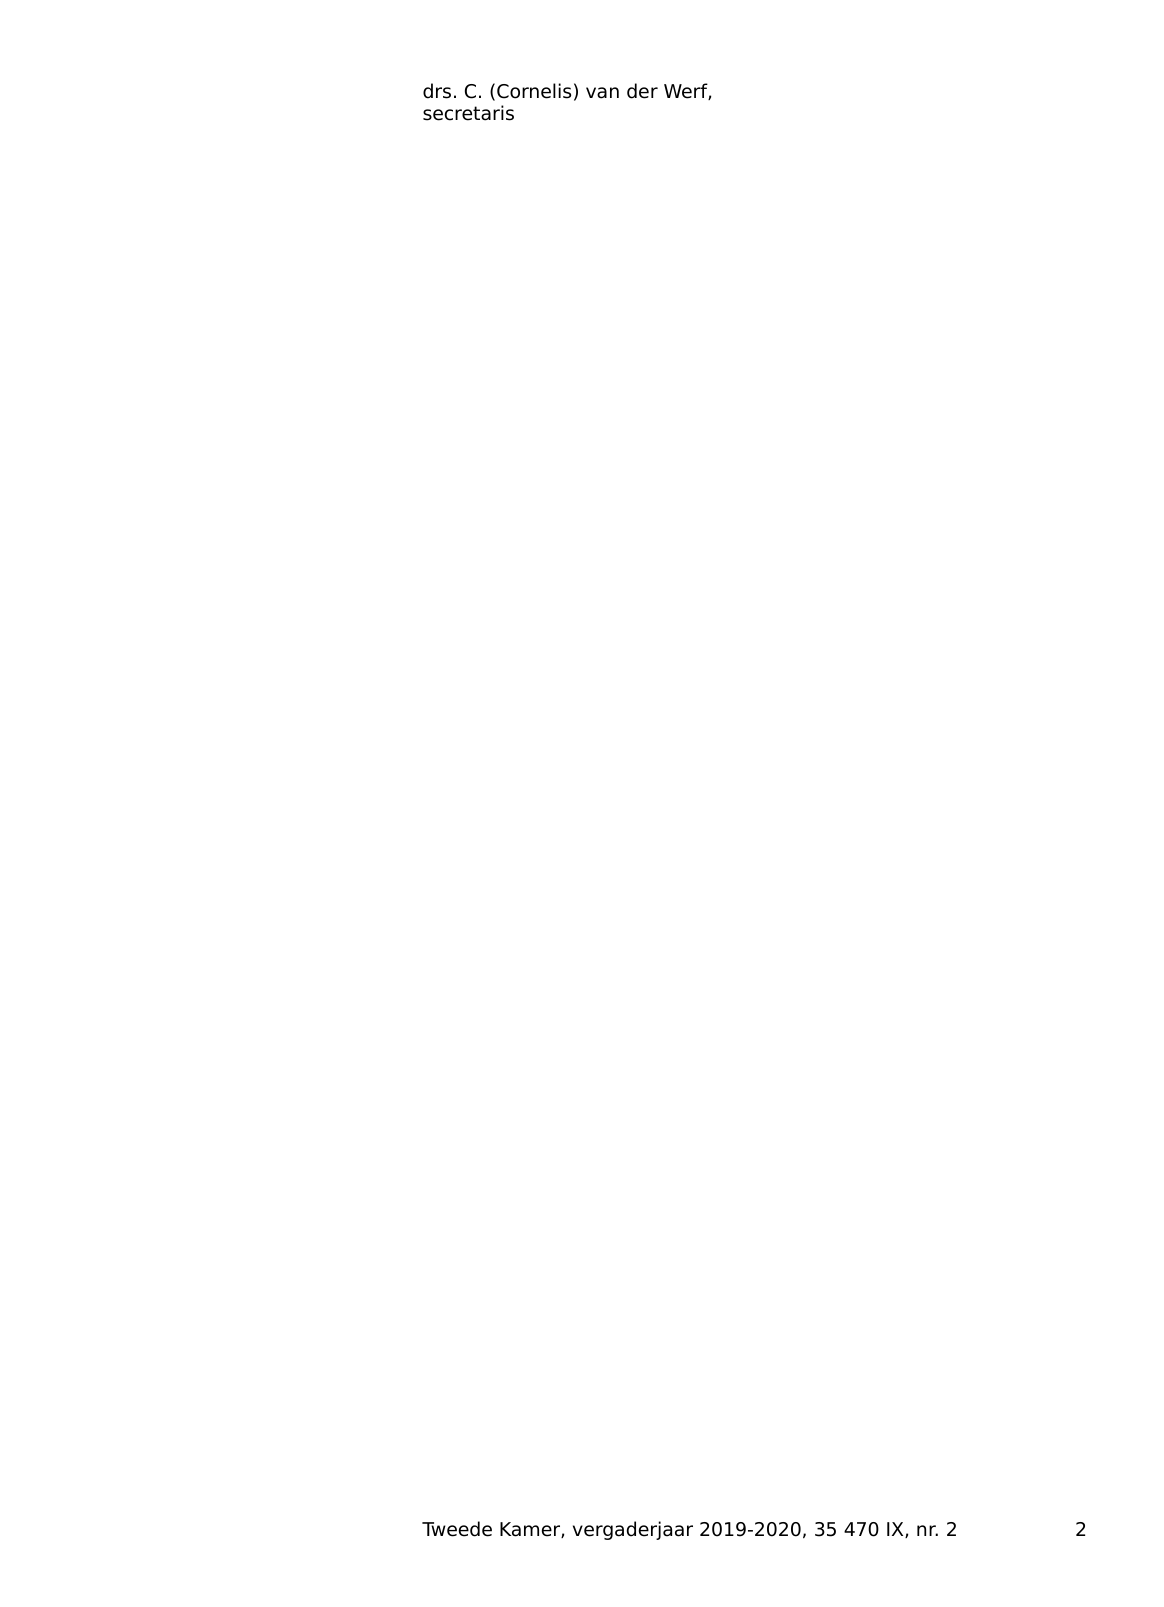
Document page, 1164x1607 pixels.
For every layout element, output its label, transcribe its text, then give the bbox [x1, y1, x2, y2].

text drs. C. (Cornelis) van der Werf, secretaris [422, 59, 1087, 125]
